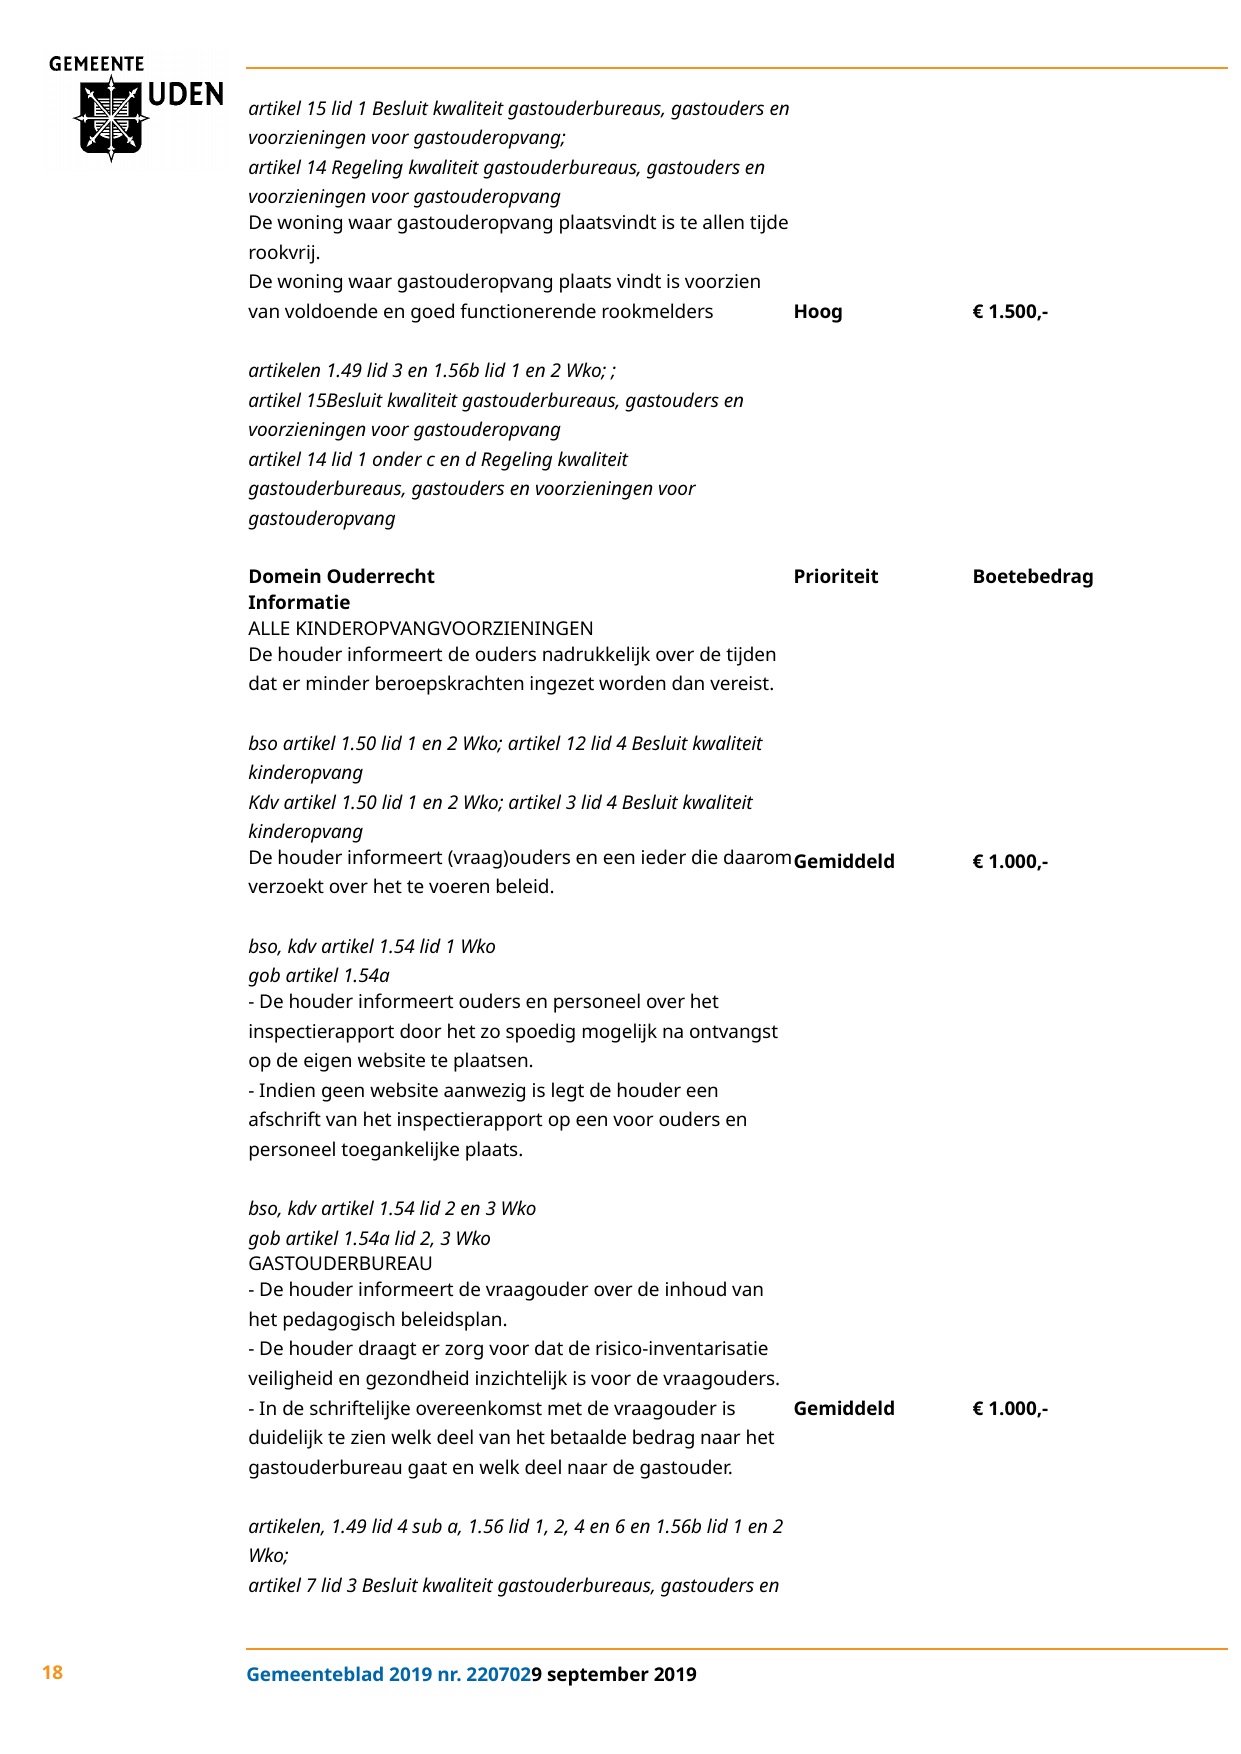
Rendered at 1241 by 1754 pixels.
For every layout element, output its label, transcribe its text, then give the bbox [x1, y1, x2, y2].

table_cell Informatie [248, 590, 1152, 615]
table_cell Hoog [793, 209, 972, 531]
table_cell [973, 95, 1152, 209]
table_cell ALLE KINDEROPVANGVOORZIENINGEN [248, 615, 1152, 641]
table_cell Gemiddeld [793, 641, 972, 1251]
table_header Boetebedrag [973, 564, 1152, 589]
table_cell GASTOUDERBUREAU [248, 1251, 793, 1276]
picture [41, 47, 231, 172]
table_cell [973, 1251, 1152, 1276]
table_cell - De houder informeert ouders en personeel over het inspectierapport door het zo spoedig mogelijk na ontvangst op de eigen website te plaatsen. - Indien geen website aanwezig is legt de houder een afschrift van het inspectierapport op een voor ouders en personeel toegankelijke plaats. bso, kdv artikel 1.54 lid 2 en 3 Wko gob artikel 1.54a lid 2, 3 Wko [248, 988, 793, 1251]
table_cell € 1.000,- [973, 641, 1152, 1251]
table_cell [793, 1251, 972, 1276]
table_header Domein Ouderrecht [248, 564, 793, 589]
table_cell € 1.000,- [973, 1276, 1152, 1598]
table_cell € 1.500,- [973, 209, 1152, 531]
table_header Prioriteit [793, 564, 972, 589]
table_cell De houder informeert de ouders nadrukkelijk over de tijden dat er minder beroepskrachten ingezet worden dan vereist. bso artikel 1.50 lid 1 en 2 Wko; artikel 12 lid 4 Besluit kwaliteit kinderopvang Kdv artikel 1.50 lid 1 en 2 Wko; artikel 3 lid 4 Besluit kwaliteit kinderopvang [248, 641, 793, 844]
table_cell artikel 15 lid 1 Besluit kwaliteit gastouderbureaus, gastouders en voorzieningen voor gastouderopvang; artikel 14 Regeling kwaliteit gastouderbureaus, gastouders en voorzieningen voor gastouderopvang [248, 95, 793, 209]
table_cell De woning waar gastouderopvang plaatsvindt is te allen tijde rookvrij. De woning waar gastouderopvang plaats vindt is voorzien van voldoende en goed functionerende rookmelders artikelen 1.49 lid 3 en 1.56b lid 1 en 2 Wko; ; artikel 15Besluit kwaliteit gastouderbureaus, gastouders en voorzieningen voor gastouderopvang artikel 14 lid 1 onder c en d Regeling kwaliteit gastouderbureaus, gastouders en voorzieningen voor gastouderopvang [248, 209, 793, 531]
table_cell Gemiddeld [793, 1276, 972, 1598]
table_cell [793, 95, 972, 209]
table_cell De houder informeert (vraag)ouders en een ieder die daarom verzoekt over het te voeren beleid. bso, kdv artikel 1.54 lid 1 Wko gob artikel 1.54a [248, 844, 793, 988]
table_cell - De houder informeert de vraagouder over de inhoud van het pedagogisch beleidsplan. - De houder draagt er zorg voor dat de risico-inventarisatie veiligheid en gezondheid inzichtelijk is voor de vraagouders. - In de schriftelijke overeenkomst met de vraagouder is duidelijk te zien welk deel van het betaalde bedrag naar het gastouderbureau gaat en welk deel naar de gastouder. artikelen, 1.49 lid 4 sub a, 1.56 lid 1, 2, 4 en 6 en 1.56b lid 1 en 2 Wko; artikel 7 lid 3 Besluit kwaliteit gastouderbureaus, gastouders en [248, 1276, 793, 1598]
